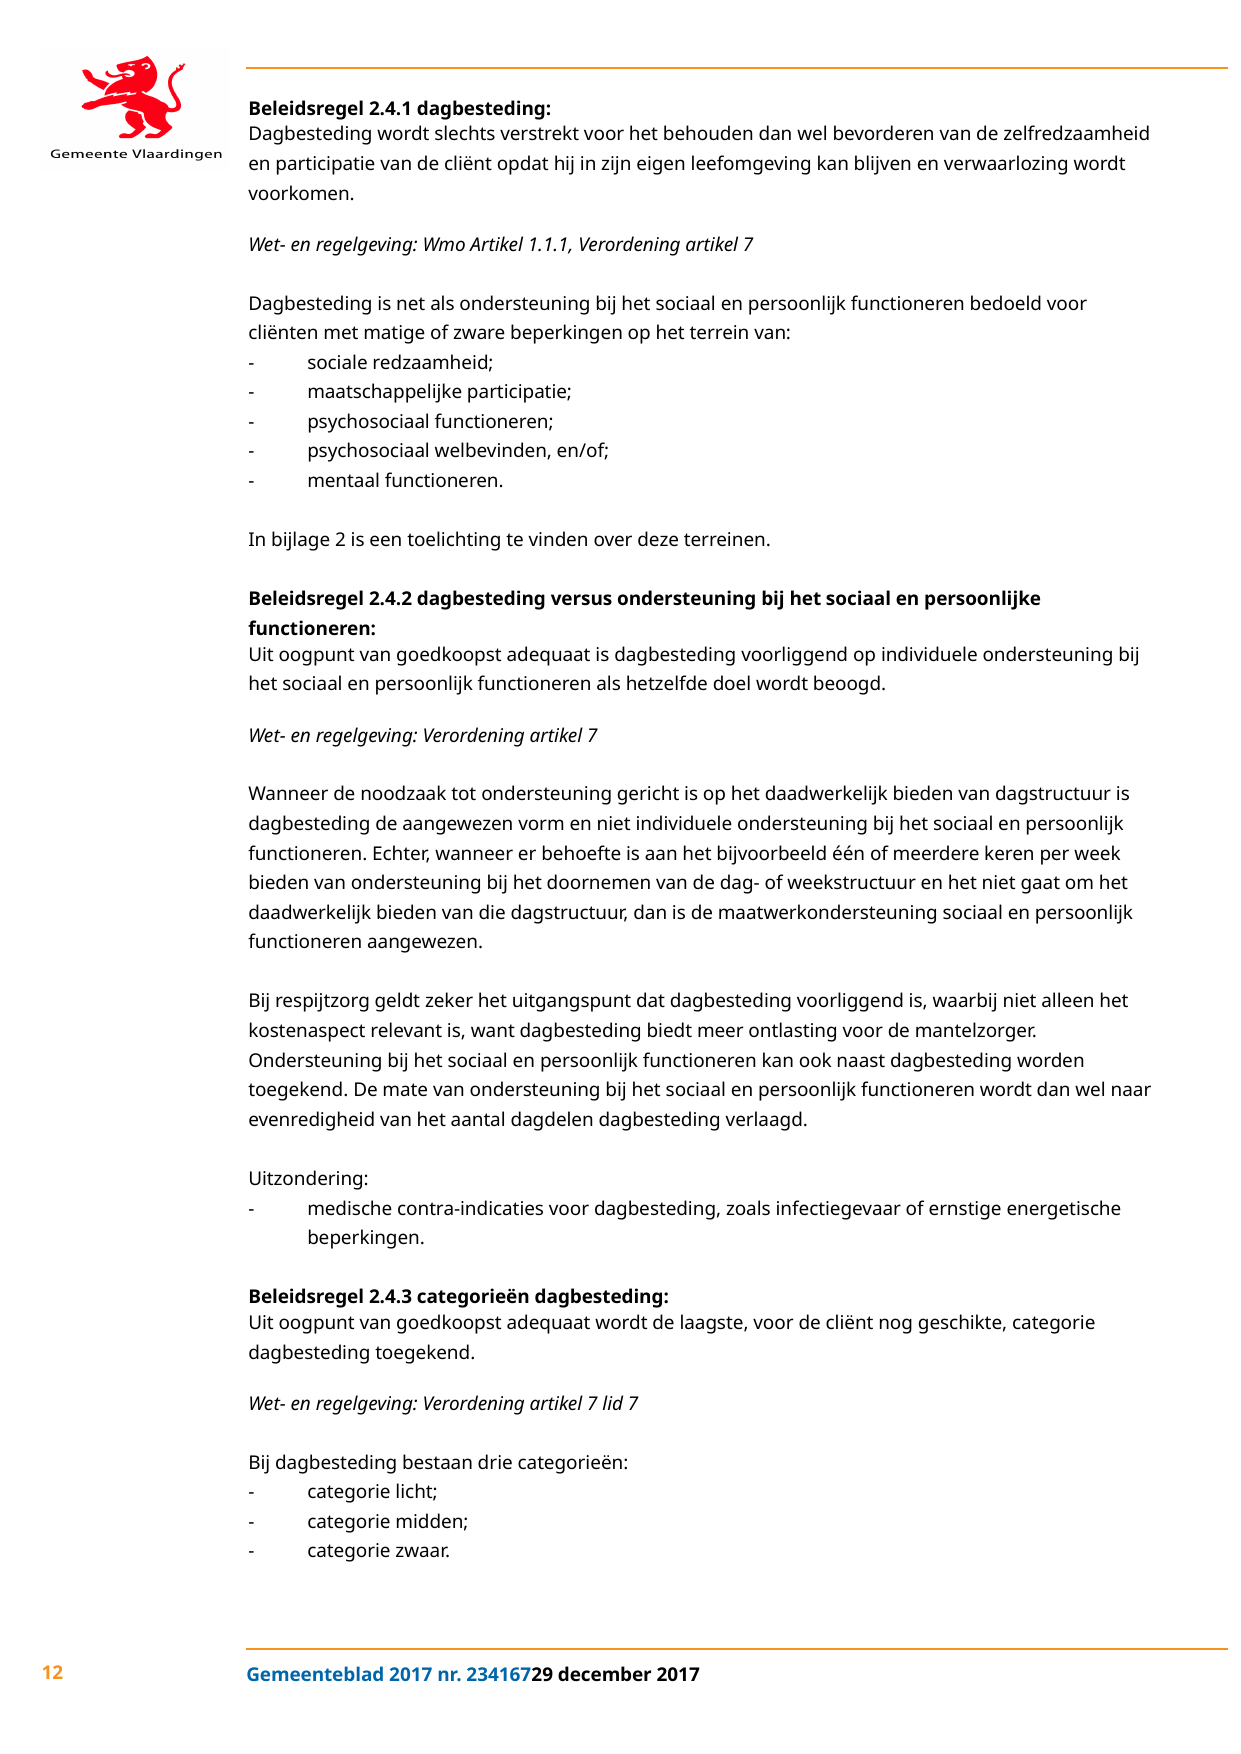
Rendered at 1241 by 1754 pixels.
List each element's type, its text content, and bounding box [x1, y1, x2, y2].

list categorie licht; [248, 1478, 1152, 1504]
list categorie zwaar. [248, 1538, 1152, 1563]
table_header Beleidsregel 2.4.1 dagbesteding: [248, 95, 1152, 121]
text In bijlage 2 is een toelichting te vinden over deze terreinen. [248, 526, 1152, 552]
list psychosociaal welbevinden, en/of; [248, 438, 1152, 463]
list medische contra-indicaties voor dagbesteding, zoals infectiegevaar of ernstige energetische beperkingen. [248, 1195, 1152, 1250]
list psychosociaal functioneren; [248, 408, 1152, 434]
table_cell Wet- en regelgeving: Wmo Artikel 1.1.1, Verordening artikel 7 [248, 231, 1152, 257]
list sociale redzaamheid; [248, 349, 1152, 374]
table_cell [248, 1365, 1152, 1390]
text Ondersteuning bij het sociaal en persoonlijk functioneren kan ook naast dagbesteding worden toegekend. De mate van ondersteuning bij het sociaal en persoonlijk functioneren wordt dan wel naar evenredigheid van het aantal dagdelen dagbesteding verlaagd. [248, 1047, 1152, 1132]
text Dagbesteding is net als ondersteuning bij het sociaal en persoonlijk functioneren bedoeld voor cliënten met matige of zware beperkingen op het terrein van: [248, 290, 1152, 345]
text Bij respijtzorg geldt zeker het uitgangspunt dat dagbesteding voorliggend is, waarbij niet alleen het kostenaspect relevant is, want dagbesteding biedt meer ontlasting voor de mantelzorger. [248, 988, 1152, 1043]
list mentaal functioneren. [248, 467, 1152, 493]
table_cell Wet- en regelgeving: Verordening artikel 7 [248, 722, 1152, 748]
table_cell [248, 696, 1152, 722]
picture [41, 47, 231, 172]
text Uitzondering: [248, 1165, 1152, 1191]
list maatschappelijke participatie; [248, 378, 1152, 404]
table_cell Dagbesteding wordt slechts verstrekt voor het behouden dan wel bevorderen van de zelfredzaamheid en participatie van de cliënt opdat hij in zijn eigen leefomgeving kan blijven en verwaarlozing wordt voorkomen. [248, 121, 1152, 205]
list categorie midden; [248, 1508, 1152, 1534]
table_header Beleidsregel 2.4.2 dagbesteding versus ondersteuning bij het sociaal en persoonlijke functioneren: [248, 586, 1152, 641]
table_cell [248, 205, 1152, 231]
table_cell Uit oogpunt van goedkoopst adequaat is dagbesteding voorliggend op individuele ondersteuning bij het sociaal en persoonlijk functioneren als hetzelfde doel wordt beoogd. [248, 641, 1152, 696]
text Wanneer de noodzaak tot ondersteuning gericht is op het daadwerkelijk bieden van dagstructuur is dagbesteding de aangewezen vorm en niet individuele ondersteuning bij het sociaal en persoonlijk functioneren. Echter, wanneer er behoefte is aan het bijvoorbeeld één of meerdere keren per week bieden van ondersteuning bij het doornemen van de dag- of weekstructuur en het niet gaat om het daadwerkelijk bieden van die dagstructuur, dan is de maatwerkondersteuning sociaal en persoonlijk functioneren aangewezen. [248, 781, 1152, 954]
table_cell Wet- en regelgeving: Verordening artikel 7 lid 7 [248, 1390, 1152, 1416]
table_cell Uit oogpunt van goedkoopst adequaat wordt de laagste, voor de cliënt nog geschikte, categorie dagbesteding toegekend. [248, 1309, 1152, 1364]
text Bij dagbesteding bestaan drie categorieën: [248, 1449, 1152, 1474]
table_header Beleidsregel 2.4.3 categorieën dagbesteding: [248, 1284, 1152, 1309]
